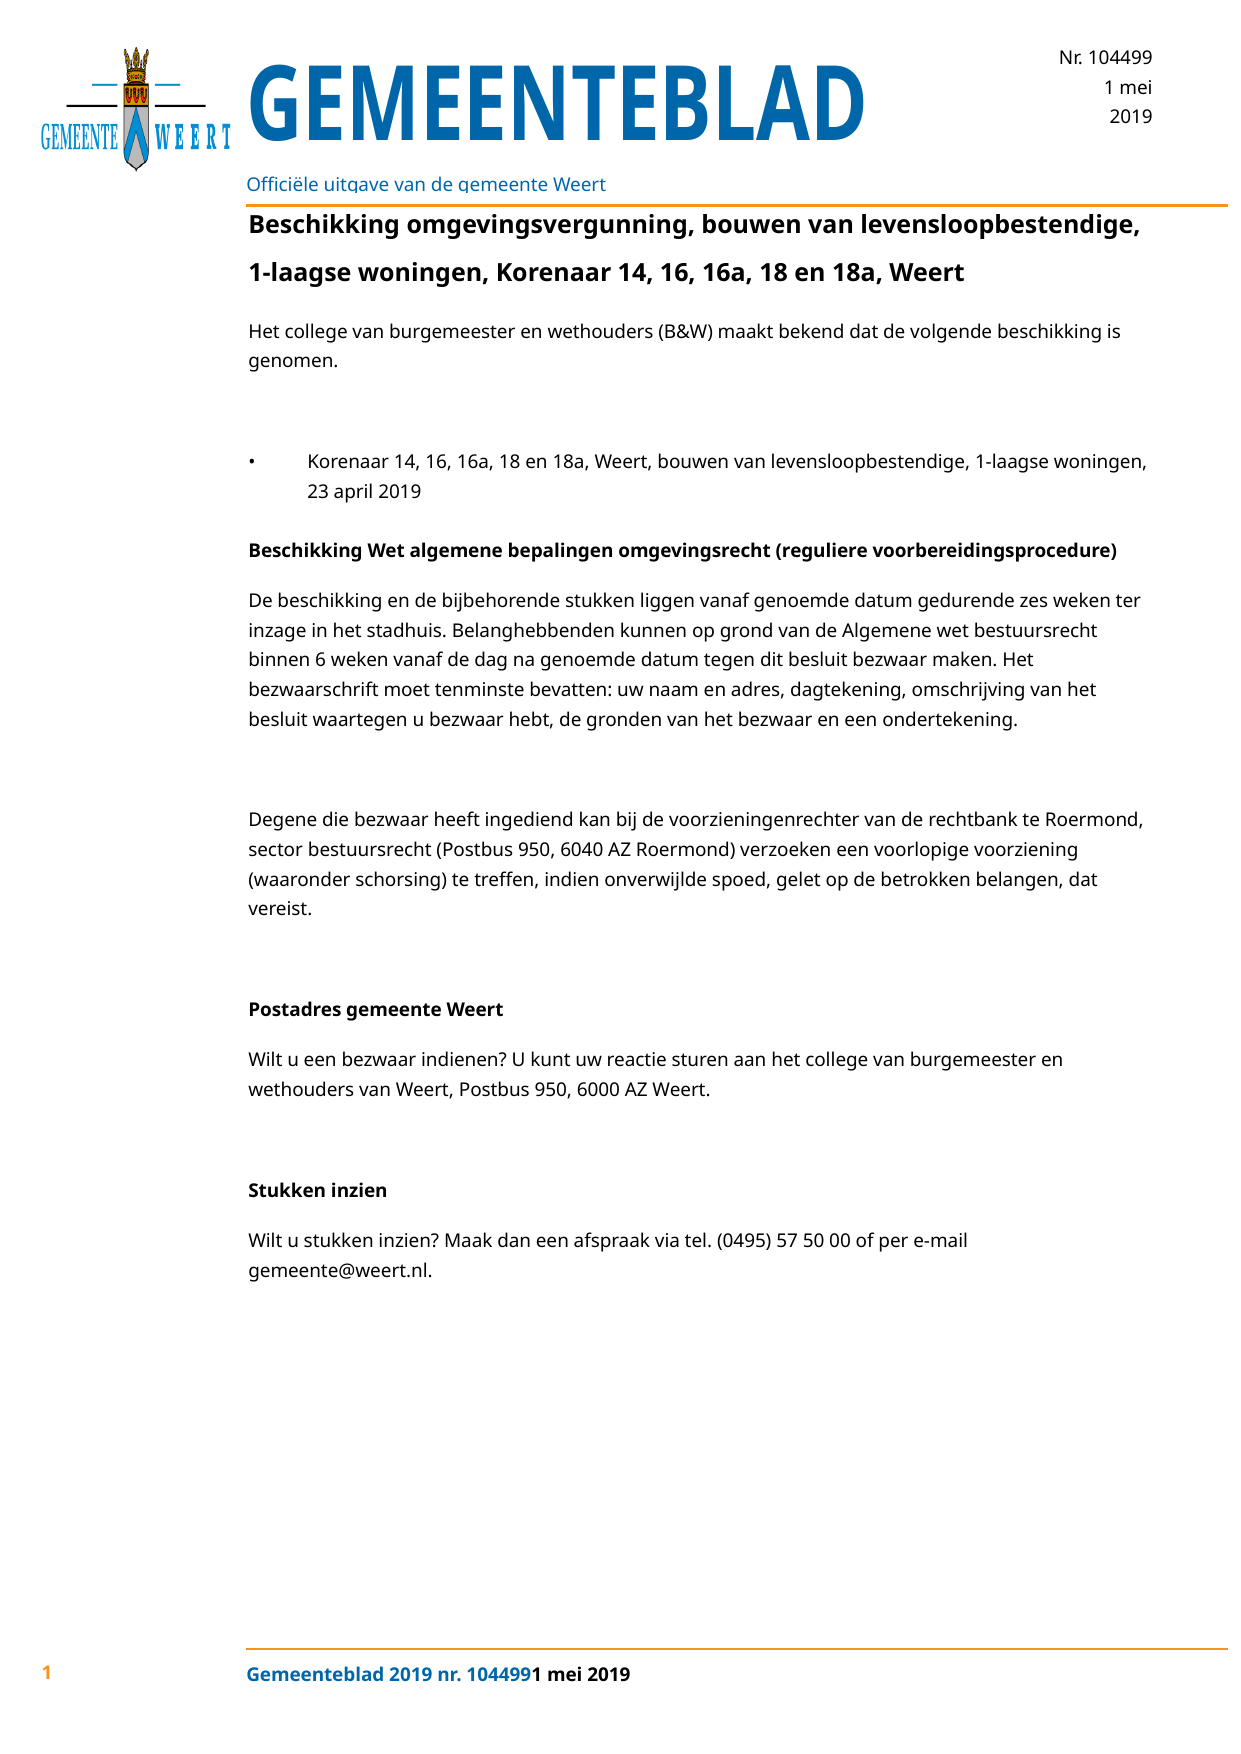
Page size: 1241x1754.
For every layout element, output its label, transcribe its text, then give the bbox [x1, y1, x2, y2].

text Wilt u een bezwaar indienen? U kunt uw reactie sturen aan het college van burgemeester en wethouders van Weert, Postbus 950, 6000 AZ Weert. [248, 1047, 1152, 1102]
text Stukken inzien [248, 1177, 1152, 1203]
picture [41, 47, 231, 172]
text Beschikking Wet algemene bepalingen omgevingsrecht (reguliere voorbereidingsprocedure) [248, 537, 1152, 563]
text Wilt u stukken inzien? Maak dan een afspraak via tel. (0495) 57 50 00 of per e-mail gemeente@weert.nl. [248, 1227, 1152, 1283]
list Korenaar 14, 16, 16a, 18 en 18a, Weert, bouwen van levensloopbestendige, 1-laagse woningen, 23 april 2019 [248, 448, 1152, 504]
text De beschikking en de bijbehorende stukken liggen vanaf genoemde datum gedurende zes weken ter inzage in het stadhuis. Belanghebbenden kunnen op grond van de Algemene wet bestuursrecht binnen 6 weken vanaf de dag na genoemde datum tegen dit besluit bezwaar maken. Het bezwaarschrift moet tenminste bevatten: uw naam en adres, dagtekening, omschrijving van het besluit waartegen u bezwaar hebt, de gronden van het bezwaar en een ondertekening. [248, 587, 1152, 732]
text Postadres gemeente Weert [248, 996, 1152, 1022]
text Het college van burgemeester en wethouders (B&W) maakt bekend dat de volgende beschikking is genomen. [248, 318, 1152, 373]
text Beschikking omgevingsvergunning, bouwen van levensloopbestendige, 1-laagse woningen, Korenaar 14, 16, 16a, 18 en 18a, Weert [248, 207, 1152, 288]
text Degene die bezwaar heeft ingediend kan bij de voorzieningenrechter van de rechtbank te Roermond, sector bestuursrecht (Postbus 950, 6040 AZ Roermond) verzoeken een voorlopige voorziening (waaronder schorsing) te treffen, indien onverwijlde spoed, gelet op de betrokken belangen, dat vereist. [248, 807, 1152, 921]
